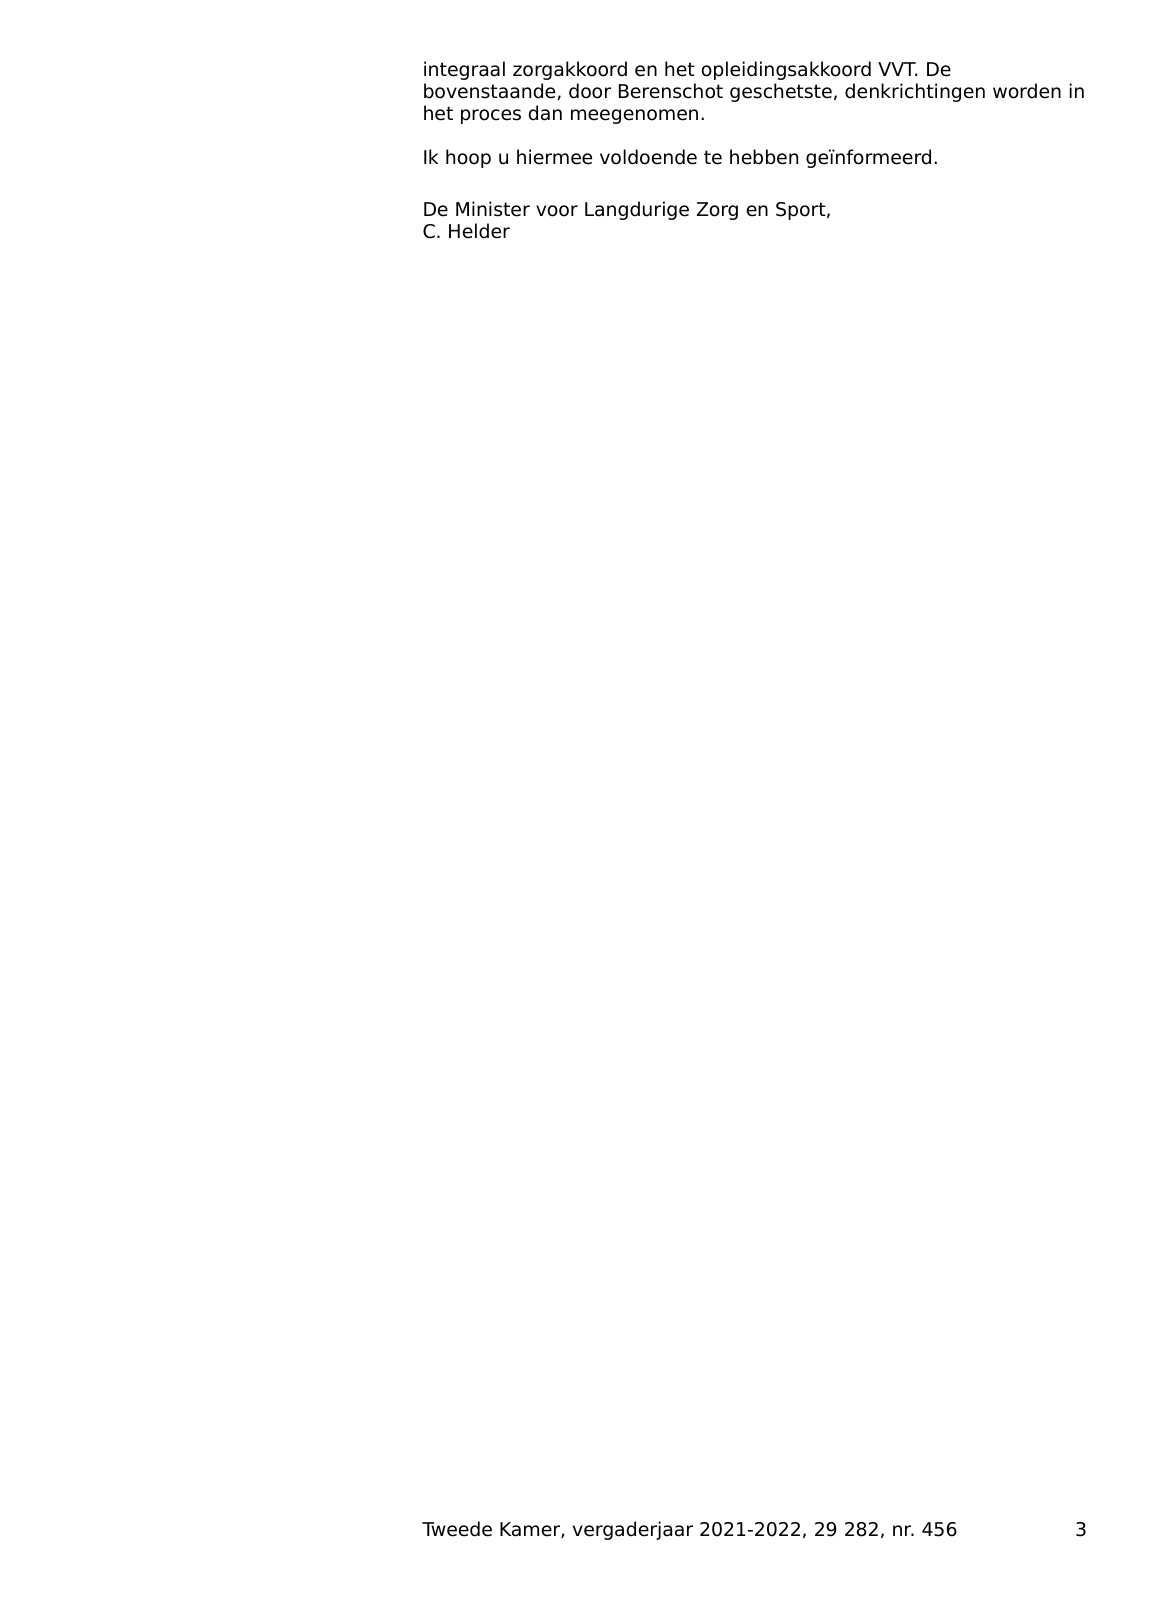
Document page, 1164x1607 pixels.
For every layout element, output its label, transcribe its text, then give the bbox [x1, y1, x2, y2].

text integraal zorgakkoord en het opleidingsakkoord VVT. De bovenstaande, door Berenschot geschetste, denkrichtingen worden in het proces dan meegenomen. [422, 59, 1087, 125]
text Ik hoop u hiermee voldoende te hebben geïnformeerd. [422, 147, 1087, 169]
text De Minister voor Langdurige Zorg en Sport, C. Helder [422, 199, 1087, 243]
